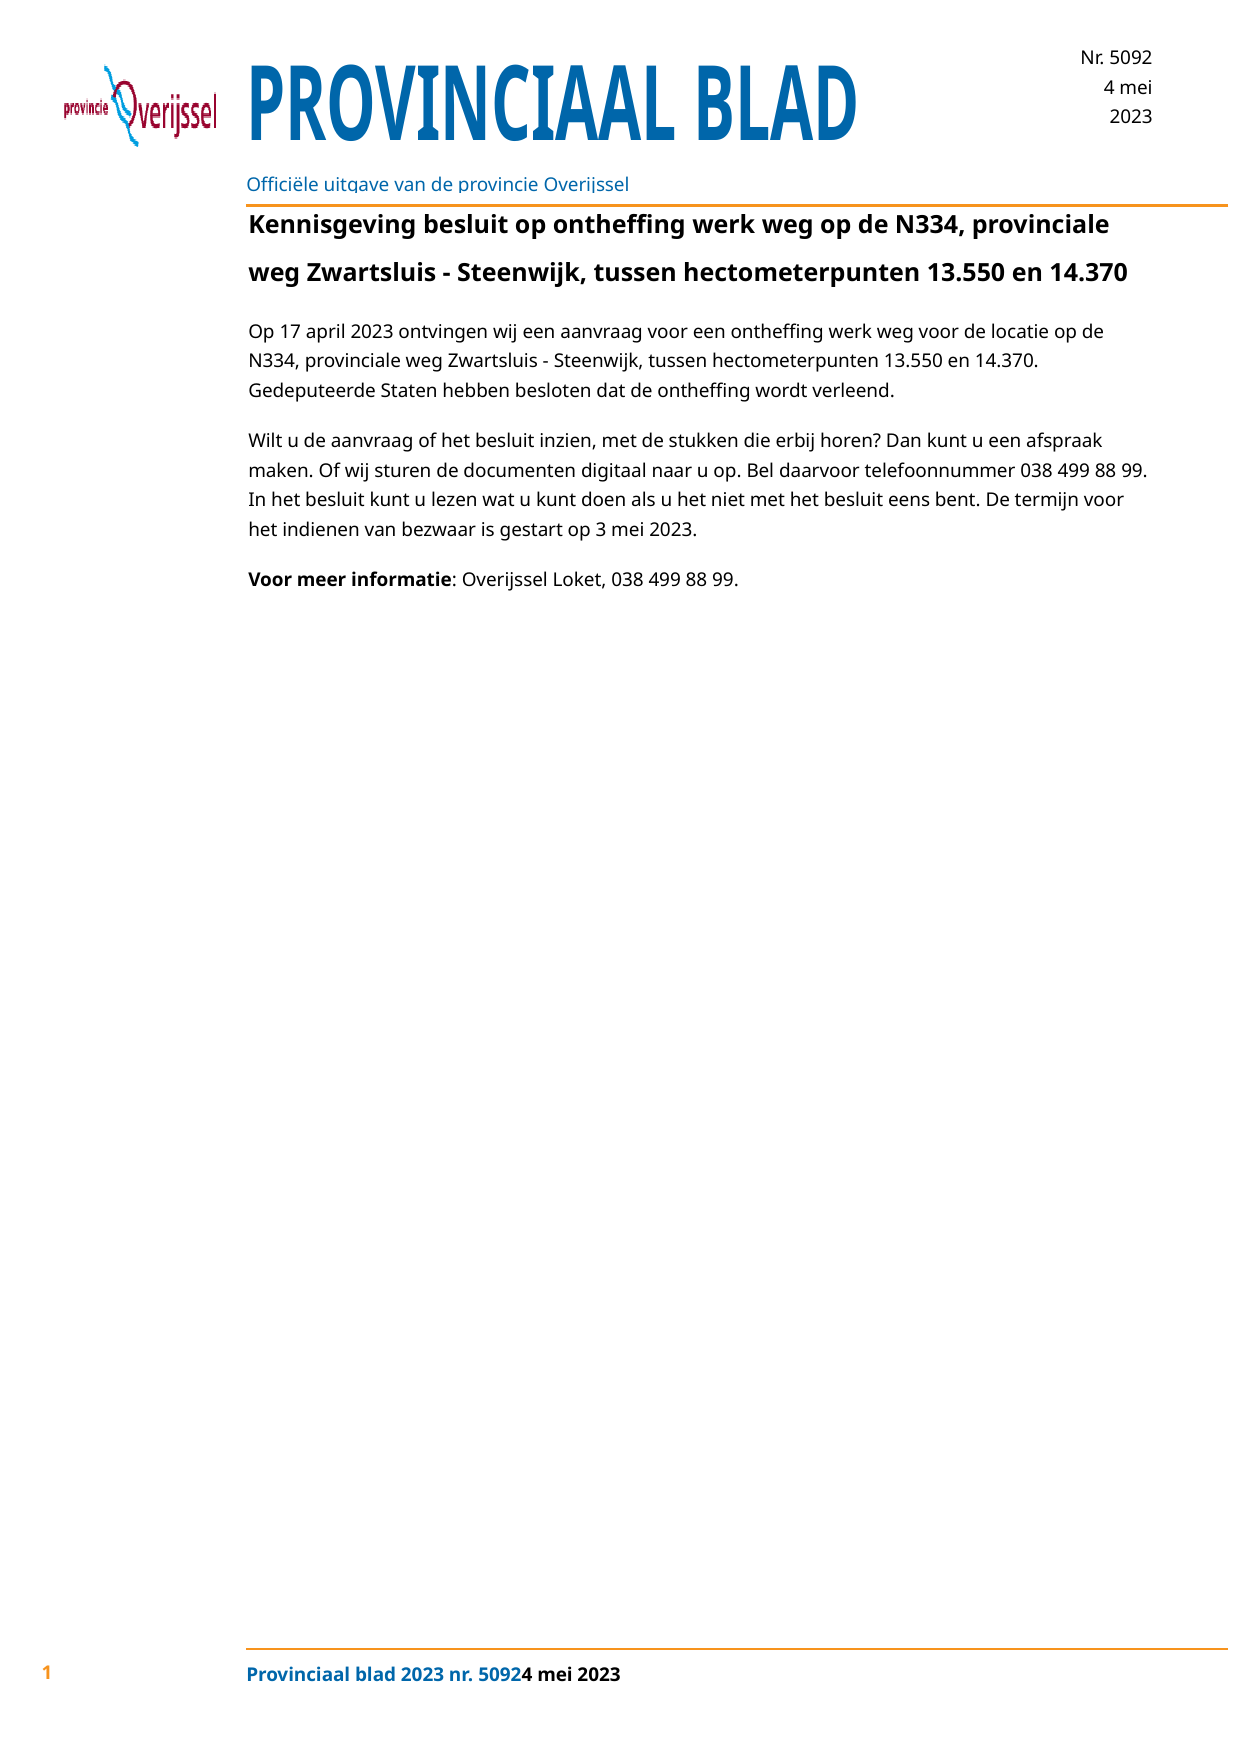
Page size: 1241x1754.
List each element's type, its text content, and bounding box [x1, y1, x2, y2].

picture [41, 47, 231, 172]
text Op 17 april 2023 ontvingen wij een aanvraag voor een ontheffing werk weg voor de locatie op de N334, provinciale weg Zwartsluis - Steenwijk, tussen hectometerpunten 13.550 en 14.370. Gedeputeerde Staten hebben besloten dat de ontheffing wordt verleend. [248, 318, 1152, 403]
text Kennisgeving besluit op ontheffing werk weg op de N334, provinciale weg Zwartsluis - Steenwijk, tussen hectometerpunten 13.550 en 14.370 [248, 207, 1152, 288]
text Voor meer informatie: Overijssel Loket, 038 499 88 99. [248, 567, 1152, 592]
text Wilt u de aanvraag of het besluit inzien, met de stukken die erbij horen? Dan kunt u een afspraak maken. Of wij sturen de documenten digitaal naar u op. Bel daarvoor telefoonnummer 038 499 88 99. In het besluit kunt u lezen wat u kunt doen als u het niet met het besluit eens bent. De termijn voor het indienen van bezwaar is gestart op 3 mei 2023. [248, 427, 1152, 542]
